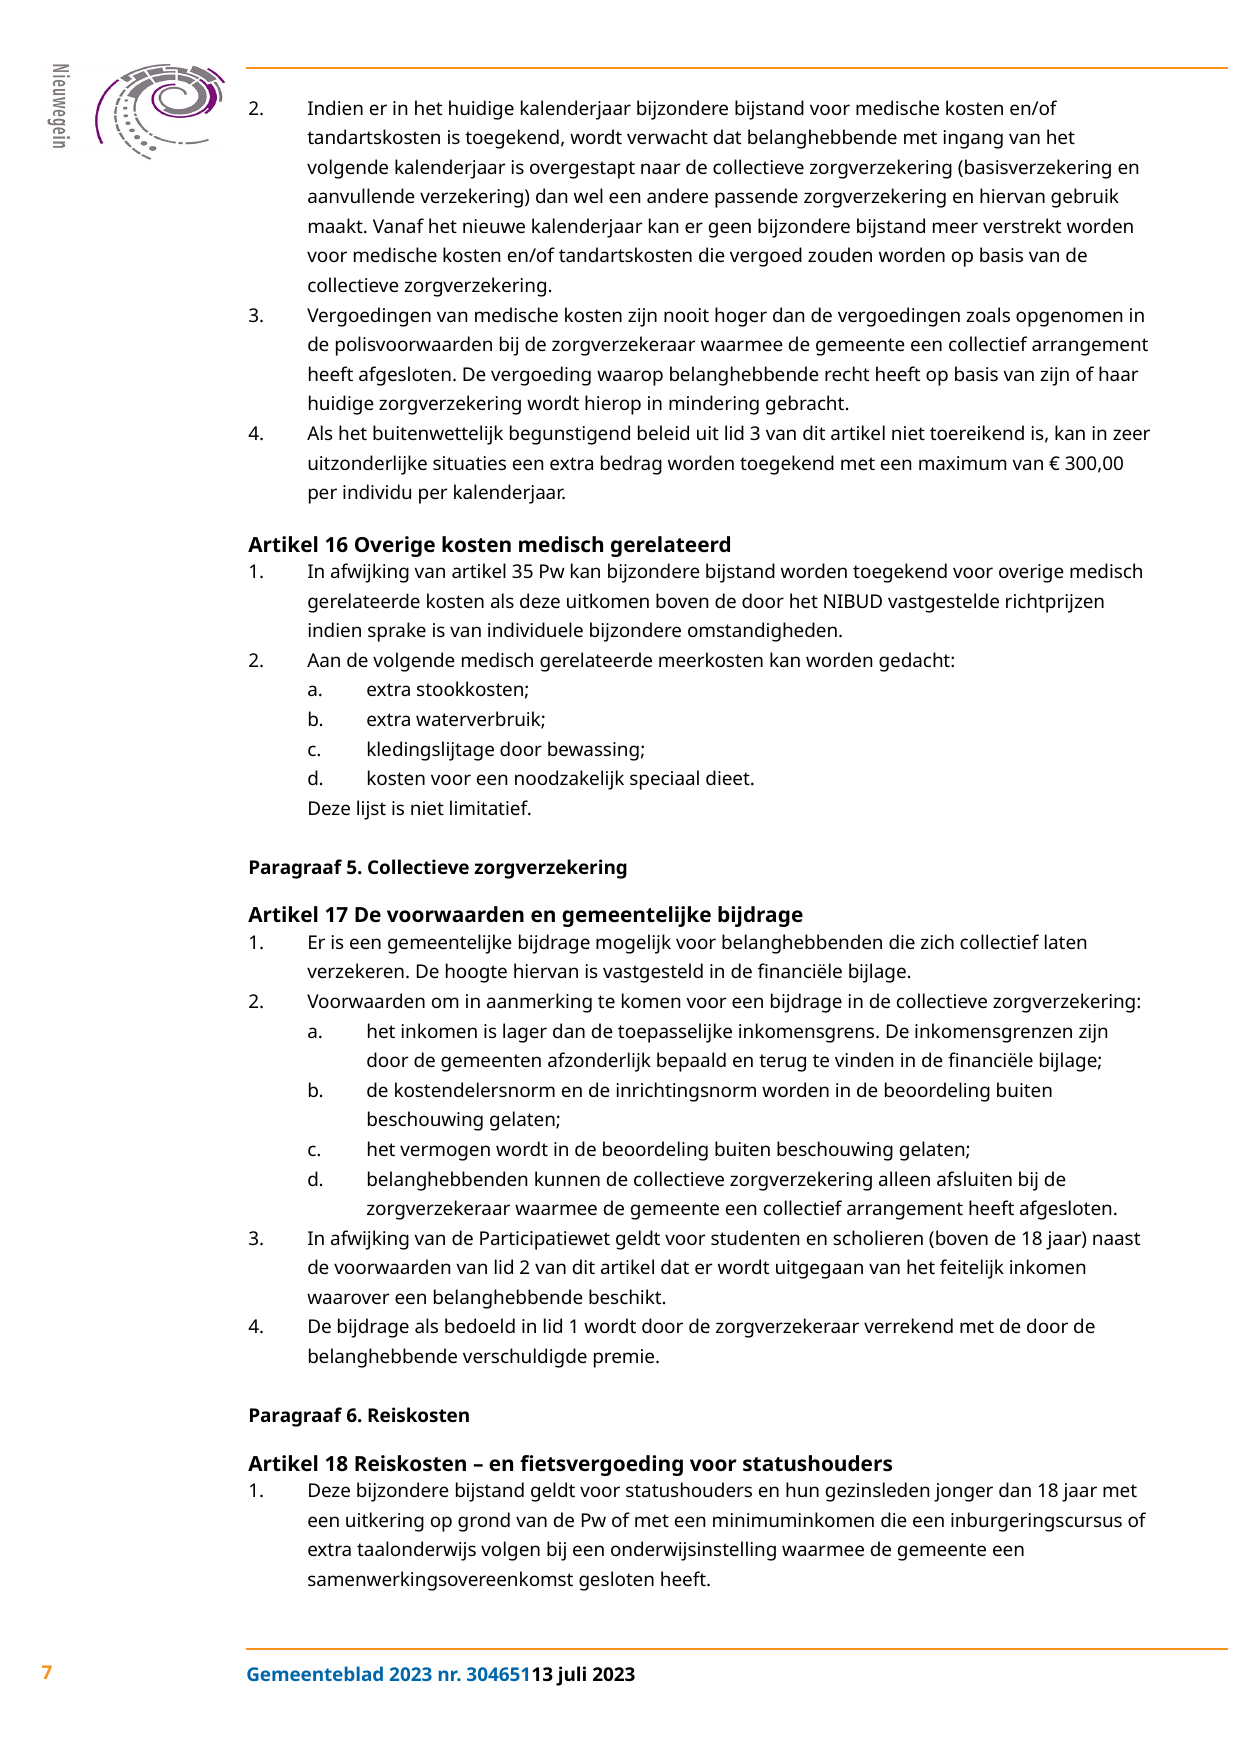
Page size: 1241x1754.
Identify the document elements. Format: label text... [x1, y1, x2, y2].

list Indien er in het huidige kalenderjaar bijzondere bijstand voor medische kosten en/of tandartskosten is toegekend, wordt verwacht dat belanghebbende met ingang van het volgende kalenderjaar is overgestapt naar de collectieve zorgverzekering (basisverzekering en aanvullende verzekering) dan wel een andere passende zorgverzekering en hiervan gebruik maakt. Vanaf het nieuwe kalenderjaar kan er geen bijzondere bijstand meer verstrekt worden voor medische kosten en/of tandartskosten die vergoed zouden worden op basis van de collectieve zorgverzekering. [248, 95, 1152, 298]
list Als het buitenwettelijk begunstigend beleid uit lid 3 van dit artikel niet toereikend is, kan in zeer uitzonderlijke situaties een extra bedrag worden toegekend met een maximum van € 300,00 per individu per kalenderjaar. [248, 420, 1152, 505]
list extra stookkosten; [307, 677, 1152, 702]
list belanghebbenden kunnen de collectieve zorgverzekering alleen afsluiten bij de zorgverzekeraar waarmee de gemeente een collectief arrangement heeft afgesloten. [307, 1166, 1152, 1221]
text Paragraaf 6. Reiskosten [248, 1402, 1152, 1428]
list extra waterverbruik; [307, 706, 1152, 732]
text Artikel 17 De voorwaarden en gemeentelijke bijdrage [248, 901, 1152, 929]
text Artikel 16 Overige kosten medisch gerelateerd [248, 530, 1152, 558]
list Deze lijst is niet limitatief. [248, 795, 1152, 821]
text Artikel 18 Reiskosten – en fietsvergoeding voor statushouders [248, 1449, 1152, 1477]
list In afwijking van de Participatiewet geldt voor studenten en scholieren (boven de 18 jaar) naast de voorwaarden van lid 2 van dit artikel dat er wordt uitgegaan van het feitelijk inkomen waarover een belanghebbende beschikt. [248, 1225, 1152, 1310]
list het inkomen is lager dan de toepasselijke inkomensgrens. De inkomensgrenzen zijn door de gemeenten afzonderlijk bepaald en terug te vinden in de financiële bijlage; [307, 1018, 1152, 1073]
list de kostendelersnorm en de inrichtingsnorm worden in de beoordeling buiten beschouwing gelaten; [307, 1077, 1152, 1132]
list Deze bijzondere bijstand geldt voor statushouders en hun gezinsleden jonger dan 18 jaar met een uitkering op grond van de Pw of met een minimuminkomen die een inburgeringscursus of extra taalonderwijs volgen bij een onderwijsinstelling waarmee de gemeente een samenwerkingsovereenkomst gesloten heeft. [248, 1477, 1152, 1592]
list Voorwaarden om in aanmerking te komen voor een bijdrage in de collectieve zorgverzekering: [248, 988, 1152, 1014]
list De bijdrage als bedoeld in lid 1 wordt door de zorgverzekeraar verrekend met de door de belanghebbende verschuldigde premie. [248, 1314, 1152, 1369]
list Vergoedingen van medische kosten zijn nooit hoger dan de vergoedingen zoals opgenomen in de polisvoorwaarden bij de zorgverzekeraar waarmee de gemeente een collectief arrangement heeft afgesloten. De vergoeding waarop belanghebbende recht heeft op basis van zijn of haar huidige zorgverzekering wordt hierop in mindering gebracht. [248, 302, 1152, 416]
list Er is een gemeentelijke bijdrage mogelijk voor belanghebbenden die zich collectief laten verzekeren. De hoogte hiervan is vastgesteld in de financiële bijlage. [248, 929, 1152, 984]
list kledingslijtage door bewassing; [307, 736, 1152, 761]
list Aan de volgende medisch gerelateerde meerkosten kan worden gedacht: [248, 647, 1152, 673]
picture [41, 47, 231, 172]
list het vermogen wordt in de beoordeling buiten beschouwing gelaten; [307, 1136, 1152, 1162]
text Paragraaf 5. Collectieve zorgverzekering [248, 854, 1152, 880]
list In afwijking van artikel 35 Pw kan bijzondere bijstand worden toegekend voor overige medisch gerelateerde kosten als deze uitkomen boven de door het NIBUD vastgestelde richtprijzen indien sprake is van individuele bijzondere omstandigheden. [248, 558, 1152, 643]
list kosten voor een noodzakelijk speciaal dieet. [307, 765, 1152, 791]
